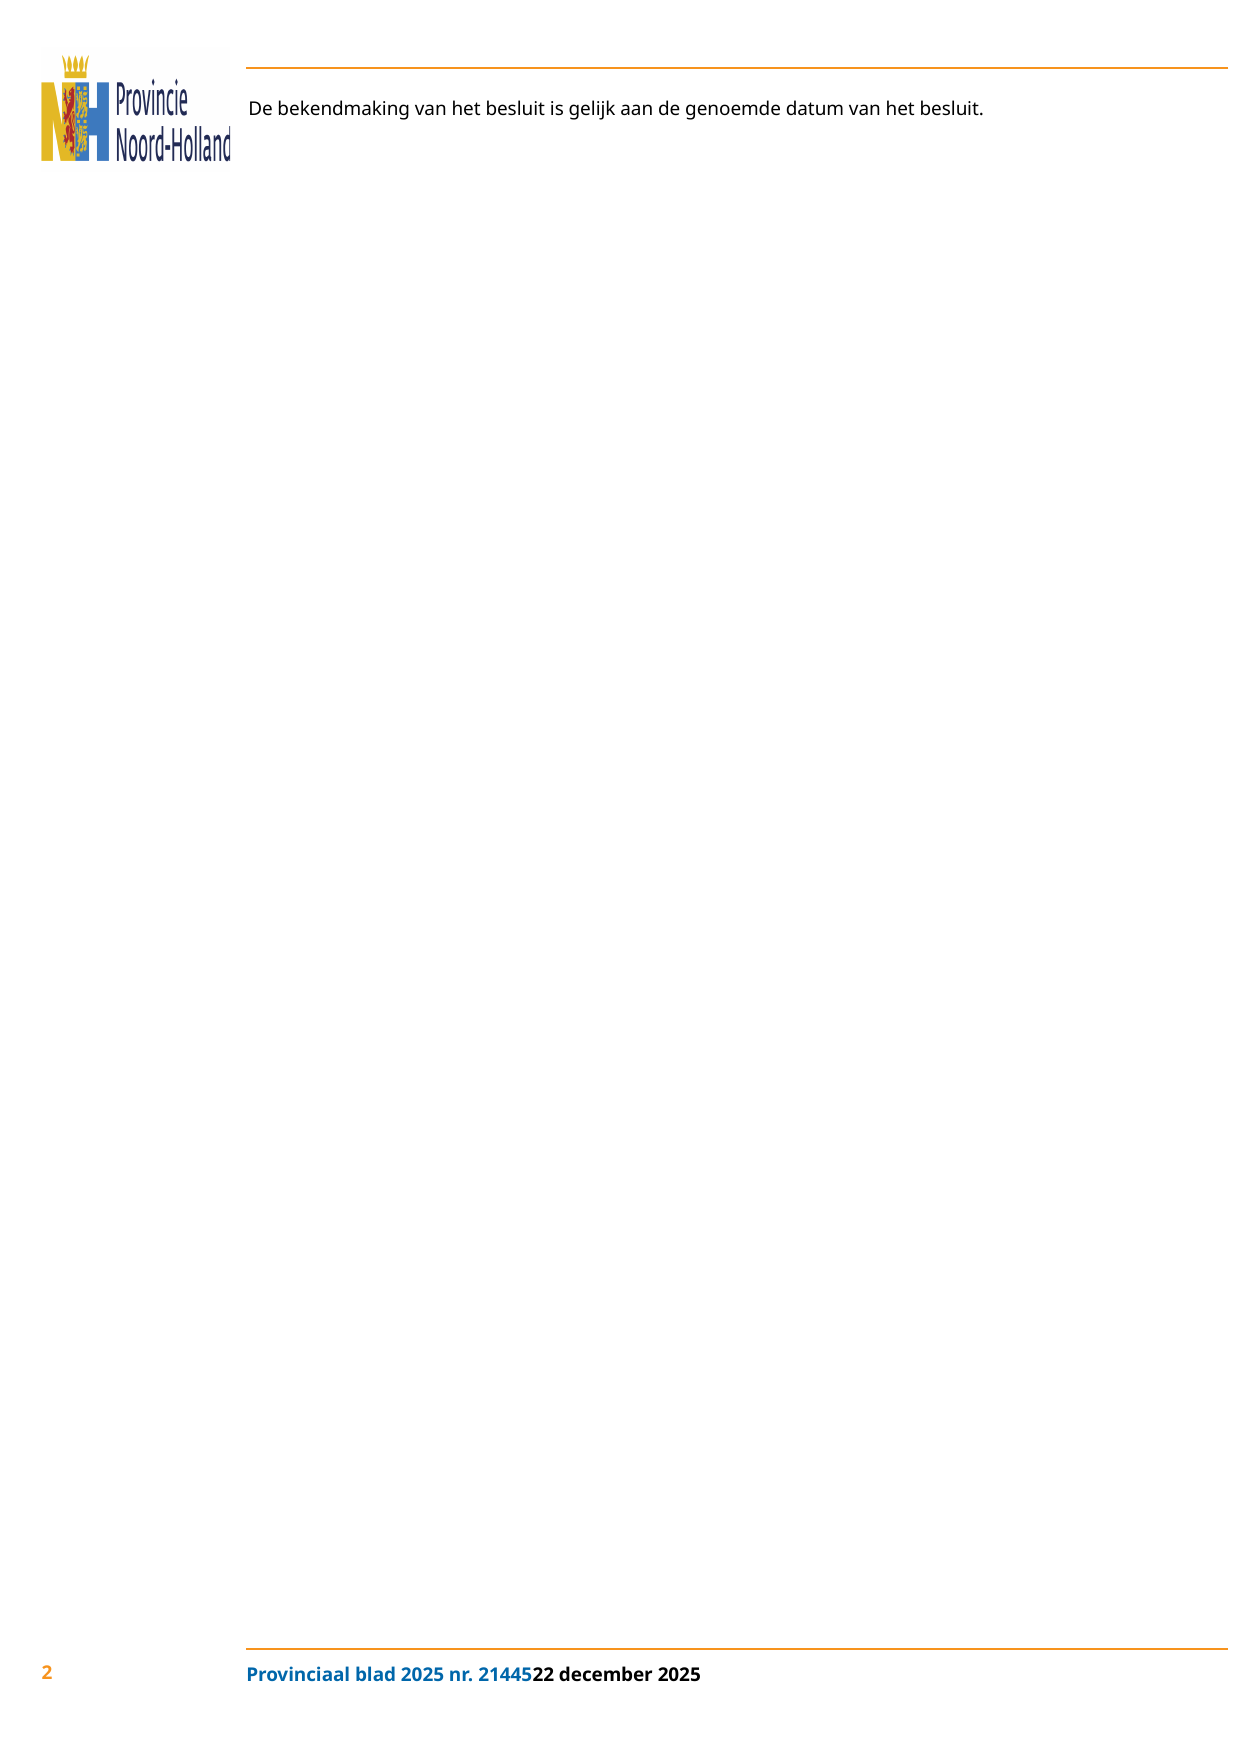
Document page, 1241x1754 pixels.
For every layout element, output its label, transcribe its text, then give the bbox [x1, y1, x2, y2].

picture [41, 47, 231, 172]
text De bekendmaking van het besluit is gelijk aan de genoemde datum van het besluit. [248, 95, 1152, 121]
